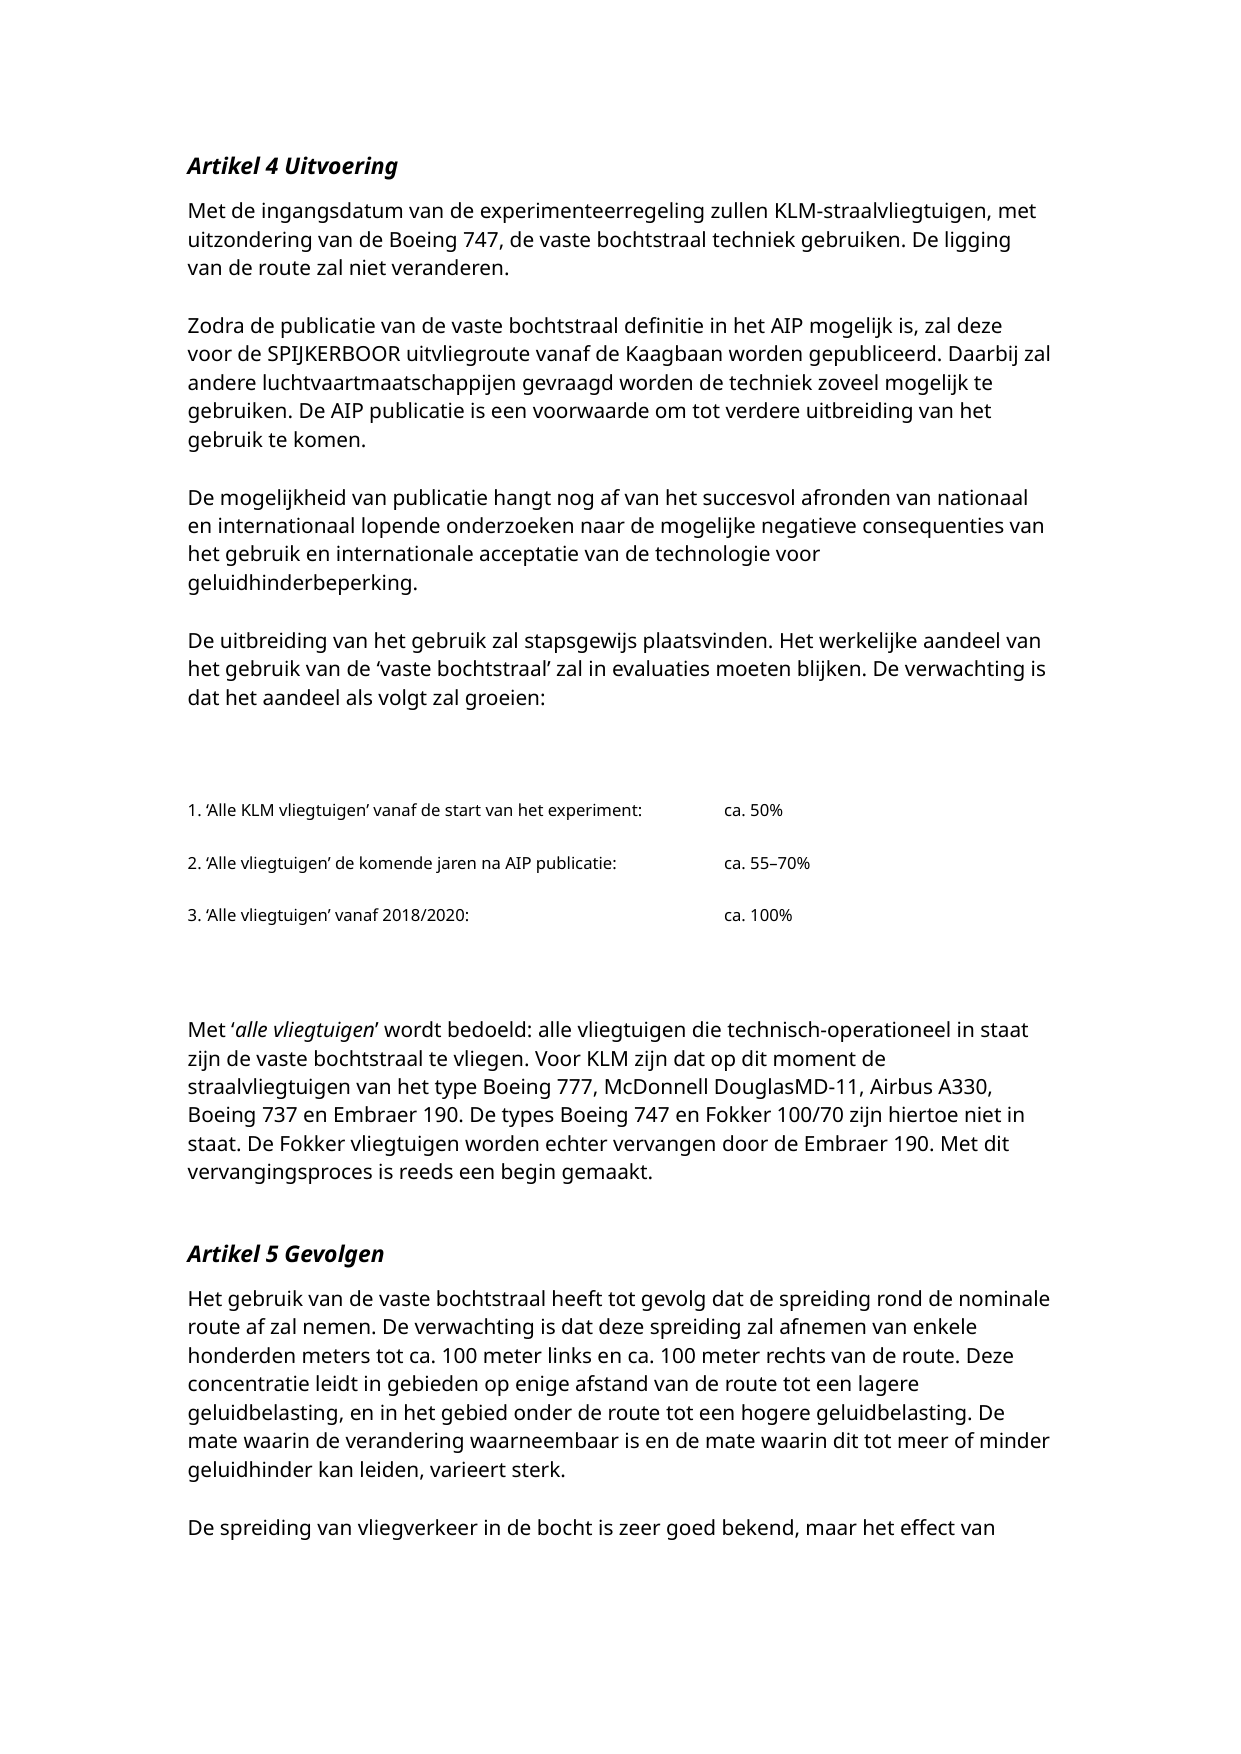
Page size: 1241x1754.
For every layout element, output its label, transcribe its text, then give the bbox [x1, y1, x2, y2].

table_header 1. ‘Alle KLM vliegtuigen’ vanaf de start van het experiment: [188, 799, 724, 851]
table_cell ca. 100% [724, 904, 1053, 957]
table_header ca. 50% [724, 799, 1053, 851]
text Het gebruik van de vaste bochtstraal heeft tot gevolg dat de spreiding rond de nominale route af zal nemen. De verwachting is dat deze spreiding zal afnemen van enkele honderden meters tot ca. 100 meter links en ca. 100 meter rechts van de route. Deze concentratie leidt in gebieden op enige afstand van de route tot een lagere geluidbelasting, en in het gebied onder de route tot een hogere geluidbelasting. De mate waarin de verandering waarneembaar is en de mate waarin dit tot meer of minder geluidhinder kan leiden, varieert sterk. [187, 1284, 1053, 1483]
table_cell ca. 55–70% [724, 851, 1053, 904]
text De spreiding van vliegverkeer in de bocht is zeer goed bekend, maar het effect van [187, 1513, 1053, 1541]
table_cell 2. ‘Alle vliegtuigen’ de komende jaren na AIP publicatie: [188, 851, 724, 904]
subtitle Artikel 5 Gevolgen [187, 1238, 1053, 1269]
subtitle Artikel 4 Uitvoering [187, 150, 1053, 181]
text Zodra de publicatie van de vaste bochtstraal definitie in het AIP mogelijk is, zal deze voor de SPIJKERBOOR uitvliegroute vanaf de Kaagbaan worden gepubliceerd. Daarbij zal andere luchtvaartmaatschappijen gevraagd worden de techniek zoveel mogelijk te gebruiken. De AIP publicatie is een voorwaarde om tot verdere uitbreiding van het gebruik te komen. [187, 311, 1053, 453]
text De mogelijkheid van publicatie hangt nog af van het succesvol afronden van nationaal en internationaal lopende onderzoeken naar de mogelijke negatieve consequenties van het gebruik en internationale acceptatie van de technologie voor geluidhinderbeperking. [187, 483, 1053, 596]
text Met de ingangsdatum van de experimenteerregeling zullen KLM-straalvliegtuigen, met uitzondering van de Boeing 747, de vaste bochtstraal techniek gebruiken. De ligging van de route zal niet veranderen. [187, 196, 1053, 282]
text Met ‘alle vliegtuigen’ wordt bedoeld: alle vliegtuigen die technisch-operationeel in staat zijn de vaste bochtstraal te vliegen. Voor KLM zijn dat op dit moment de straalvliegtuigen van het type Boeing 777, McDonnell DouglasMD-11, Airbus A330, Boeing 737 en Embraer 190. De types Boeing 747 en Fokker 100/70 zijn hiertoe niet in staat. De Fokker vliegtuigen worden echter vervangen door de Embraer 190. Met dit vervangingsproces is reeds een begin gemaakt. [187, 1015, 1053, 1186]
text De uitbreiding van het gebruik zal stapsgewijs plaatsvinden. Het werkelijke aandeel van het gebruik van de ‘vaste bochtstraal’ zal in evaluaties moeten blijken. De verwachting is dat het aandeel als volgt zal groeien: [187, 626, 1053, 711]
table_cell 3. ‘Alle vliegtuigen’ vanaf 2018/2020: [188, 904, 724, 957]
